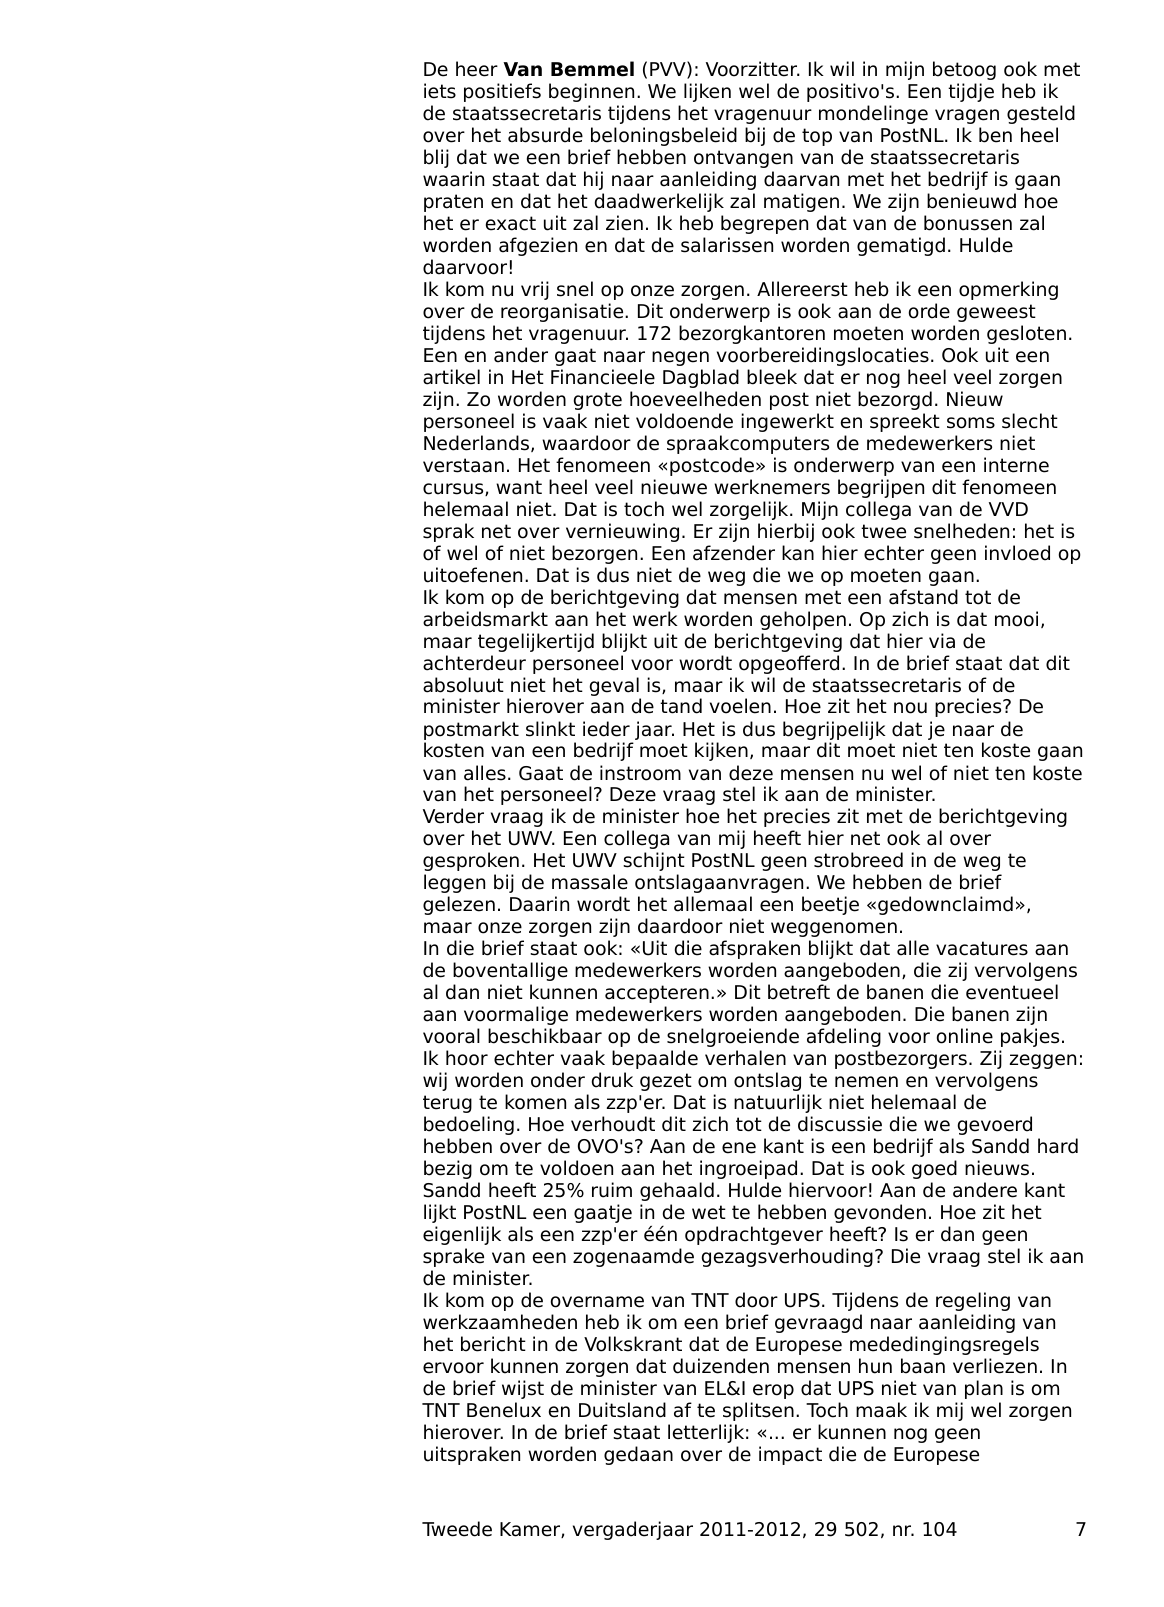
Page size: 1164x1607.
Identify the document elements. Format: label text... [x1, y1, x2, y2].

text De heer Van Bemmel (PVV): Voorzitter. Ik wil in mijn betoog ook met iets positiefs beginnen. We lijken wel de positivo's. Een tijdje heb ik de staatssecretaris tijdens het vragenuur mondelinge vragen gesteld over het absurde beloningsbeleid bij de top van PostNL. Ik ben heel blij dat we een brief hebben ontvangen van de staatssecretaris waarin staat dat hij naar aanleiding daarvan met het bedrijf is gaan praten en dat het daadwerkelijk zal matigen. We zijn benieuwd hoe het er exact uit zal zien. Ik heb begrepen dat van de bonussen zal worden afgezien en dat de salarissen worden gematigd. Hulde daarvoor! [422, 59, 1087, 279]
text In die brief staat ook: «Uit die afspraken blijkt dat alle vacatures aan de boventallige medewerkers worden aangeboden, die zij vervolgens al dan niet kunnen accepteren.» Dit betreft de banen die eventueel aan voormalige medewerkers worden aangeboden. Die banen zijn vooral beschikbaar op de snelgroeiende afdeling voor online pakjes. Ik hoor echter vaak bepaalde verhalen van postbezorgers. Zij zeggen: wij worden onder druk gezet om ontslag te nemen en vervolgens terug te komen als zzp'er. Dat is natuurlijk niet helemaal de bedoeling. Hoe verhoudt dit zich tot de discussie die we gevoerd hebben over de OVO's? Aan de ene kant is een bedrijf als Sandd hard bezig om te voldoen aan het ingroeipad. Dat is ook goed nieuws. Sandd heeft 25% ruim gehaald. Hulde hiervoor! Aan de andere kant lijkt PostNL een gaatje in de wet te hebben gevonden. Hoe zit het eigenlijk als een zzp'er één opdrachtgever heeft? Is er dan geen sprake van een zogenaamde gezagsverhouding? Die vraag stel ik aan de minister. [422, 938, 1087, 1290]
text Verder vraag ik de minister hoe het precies zit met de berichtgeving over het UWV. Een collega van mij heeft hier net ook al over gesproken. Het UWV schijnt PostNL geen strobreed in de weg te leggen bij de massale ontslagaanvragen. We hebben de brief gelezen. Daarin wordt het allemaal een beetje «gedownclaimd», maar onze zorgen zijn daardoor niet weggenomen. [422, 806, 1087, 938]
text Ik kom nu vrij snel op onze zorgen. Allereerst heb ik een opmerking over de reorganisatie. Dit onderwerp is ook aan de orde geweest tijdens het vragenuur. 172 bezorgkantoren moeten worden gesloten. Een en ander gaat naar negen voorbereidingslocaties. Ook uit een artikel in Het Financieele Dagblad bleek dat er nog heel veel zorgen zijn. Zo worden grote hoeveelheden post niet bezorgd. Nieuw personeel is vaak niet voldoende ingewerkt en spreekt soms slecht Nederlands, waardoor de spraakcomputers de medewerkers niet verstaan. Het fenomeen «postcode» is onderwerp van een interne cursus, want heel veel nieuwe werknemers begrijpen dit fenomeen helemaal niet. Dat is toch wel zorgelijk. Mijn collega van de VVD sprak net over vernieuwing. Er zijn hierbij ook twee snelheden: het is of wel of niet bezorgen. Een afzender kan hier echter geen invloed op uitoefenen. Dat is dus niet de weg die we op moeten gaan. [422, 279, 1087, 587]
text Ik kom op de berichtgeving dat mensen met een afstand tot de arbeidsmarkt aan het werk worden geholpen. Op zich is dat mooi, maar tegelijkertijd blijkt uit de berichtgeving dat hier via de achterdeur personeel voor wordt opgeofferd. In de brief staat dat dit absoluut niet het geval is, maar ik wil de staatssecretaris of de minister hierover aan de tand voelen. Hoe zit het nou precies? De postmarkt slinkt ieder jaar. Het is dus begrijpelijk dat je naar de kosten van een bedrijf moet kijken, maar dit moet niet ten koste gaan van alles. Gaat de instroom van deze mensen nu wel of niet ten koste van het personeel? Deze vraag stel ik aan de minister. [422, 587, 1087, 806]
text Ik kom op de overname van TNT door UPS. Tijdens de regeling van werkzaamheden heb ik om een brief gevraagd naar aanleiding van het bericht in de Volkskrant dat de Europese mededingingsregels ervoor kunnen zorgen dat duizenden mensen hun baan verliezen. In de brief wijst de minister van EL&I erop dat UPS niet van plan is om TNT Benelux en Duitsland af te splitsen. Toch maak ik mij wel zorgen hierover. In de brief staat letterlijk: «... er kunnen nog geen uitspraken worden gedaan over de impact die de Europese [422, 1290, 1087, 1466]
